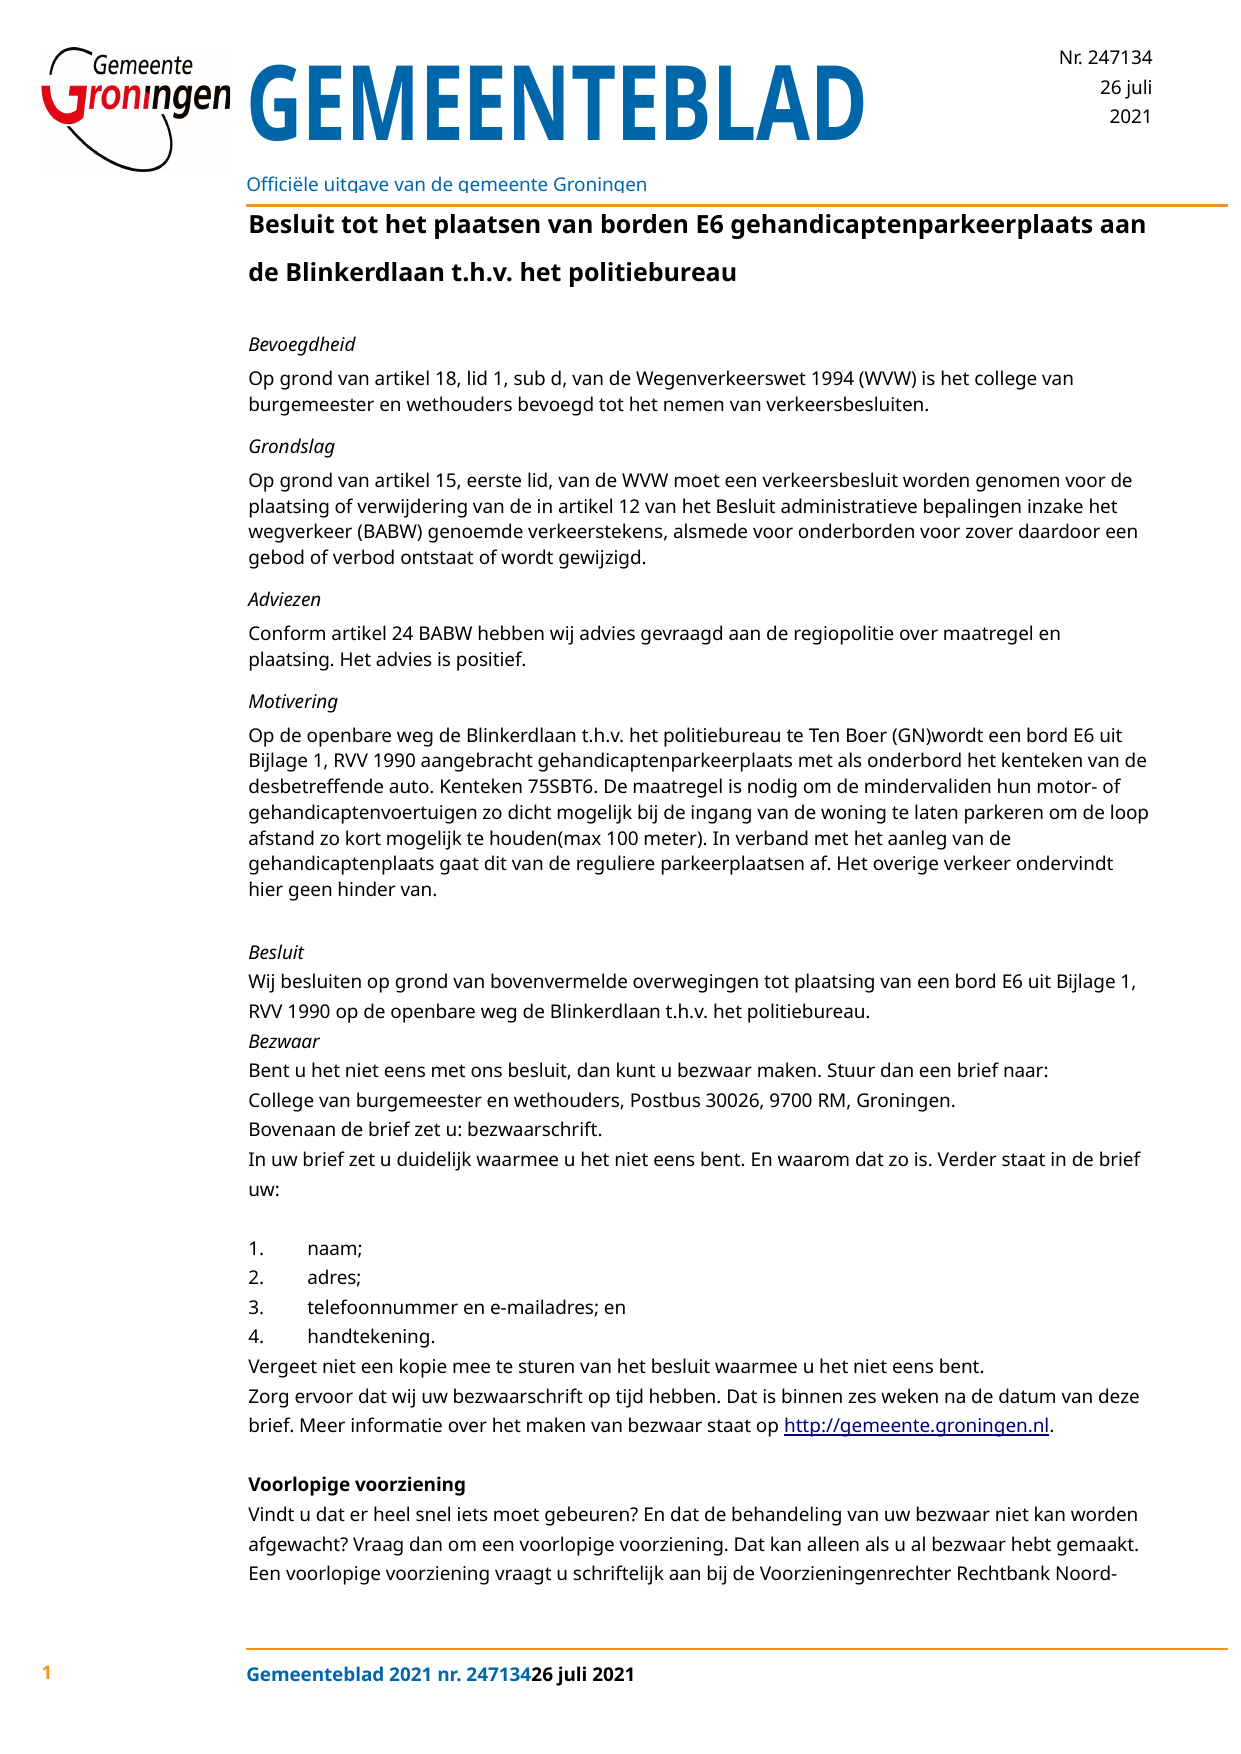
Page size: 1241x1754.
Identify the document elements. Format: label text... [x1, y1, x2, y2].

text Op grond van artikel 18, lid 1, sub d, van de Wegenverkeerswet 1994 (WVW) is het college van burgemeester en wethouders bevoegd tot het nemen van verkeersbesluiten. [248, 366, 1152, 417]
text Vindt u dat er heel snel iets moet gebeuren? En dat de behandeling van uw bezwaar niet kan worden afgewacht? Vraag dan om een voorlopige voorziening. Dat kan alleen als u al bezwaar hebt gemaakt. Een voorlopige voorziening vraagt u schriftelijk aan bij de Voorzieningenrechter Rechtbank Noord- [248, 1501, 1152, 1586]
text Zorg ervoor dat wij uw bezwaarschrift op tijd hebben. Dat is binnen zes weken na de datum van deze brief. Meer informatie over het maken van bezwaar staat op http://gemeente.groningen.nl. [248, 1383, 1152, 1438]
list handtekening. [248, 1324, 1152, 1349]
text Adviezen [248, 586, 1152, 612]
list naam; [248, 1235, 1152, 1261]
text Besluit [248, 939, 1152, 965]
picture [41, 47, 231, 172]
list adres; [248, 1264, 1152, 1290]
text Conform artikel 24 BABW hebben wij advies gevraagd aan de regiopolitie over maatregel en plaatsing. Het advies is positief. [248, 620, 1152, 672]
text Op grond van artikel 15, eerste lid, van de WVW moet een verkeersbesluit worden genomen voor de plaatsing of verwijdering van de in artikel 12 van het Besluit administratieve bepalingen inzake het wegverkeer (BABW) genoemde verkeerstekens, alsmede voor onderborden voor zover daardoor een gebod of verbod ontstaat of wordt gewijzigd. [248, 467, 1152, 570]
text Op de openbare weg de Blinkerdlaan t.h.v. het politiebureau te Ten Boer (GN)wordt een bord E6 uit Bijlage 1, RVV 1990 aangebracht gehandicaptenparkeerplaats met als onderbord het kenteken van de desbetreffende auto. Kenteken 75SBT6. De maatregel is nodig om de mindervaliden hun motor- of gehandicaptenvoertuigen zo dicht mogelijk bij de ingang van de woning te laten parkeren om de loop afstand zo kort mogelijk te houden(max 100 meter). In verband met het aanleg van de gehandicaptenplaats gaat dit van de reguliere parkeerplaatsen af. Het overige verkeer ondervindt hier geen hinder van. [248, 722, 1152, 902]
text Grondslag [248, 433, 1152, 459]
text College van burgemeester en wethouders, Postbus 30026, 9700 RM, Groningen. [248, 1087, 1152, 1113]
text Bevoegdheid [248, 331, 1152, 357]
text Vergeet niet een kopie mee te sturen van het besluit waarmee u het niet eens bent. [248, 1353, 1152, 1379]
text Bovenaan de brief zet u: bezwaarschrift. [248, 1117, 1152, 1142]
text Bezwaar [248, 1028, 1152, 1053]
text In uw brief zet u duidelijk waarmee u het niet eens bent. En waarom dat zo is. Verder staat in de brief uw: [248, 1146, 1152, 1201]
text Voorlopige voorziening [248, 1472, 1152, 1497]
list telefoonnummer en e-mailadres; en [248, 1294, 1152, 1320]
text Besluit tot het plaatsen van borden E6 gehandicaptenparkeerplaats aan de Blinkerdlaan t.h.v. het politiebureau [248, 207, 1152, 288]
text Bent u het niet eens met ons besluit, dan kunt u bezwaar maken. Stuur dan een brief naar: [248, 1057, 1152, 1083]
text Motivering [248, 688, 1152, 714]
text Wij besluiten op grond van bovenvermelde overwegingen tot plaatsing van een bord E6 uit Bijlage 1, RVV 1990 op de openbare weg de Blinkerdlaan t.h.v. het politiebureau. [248, 969, 1152, 1024]
